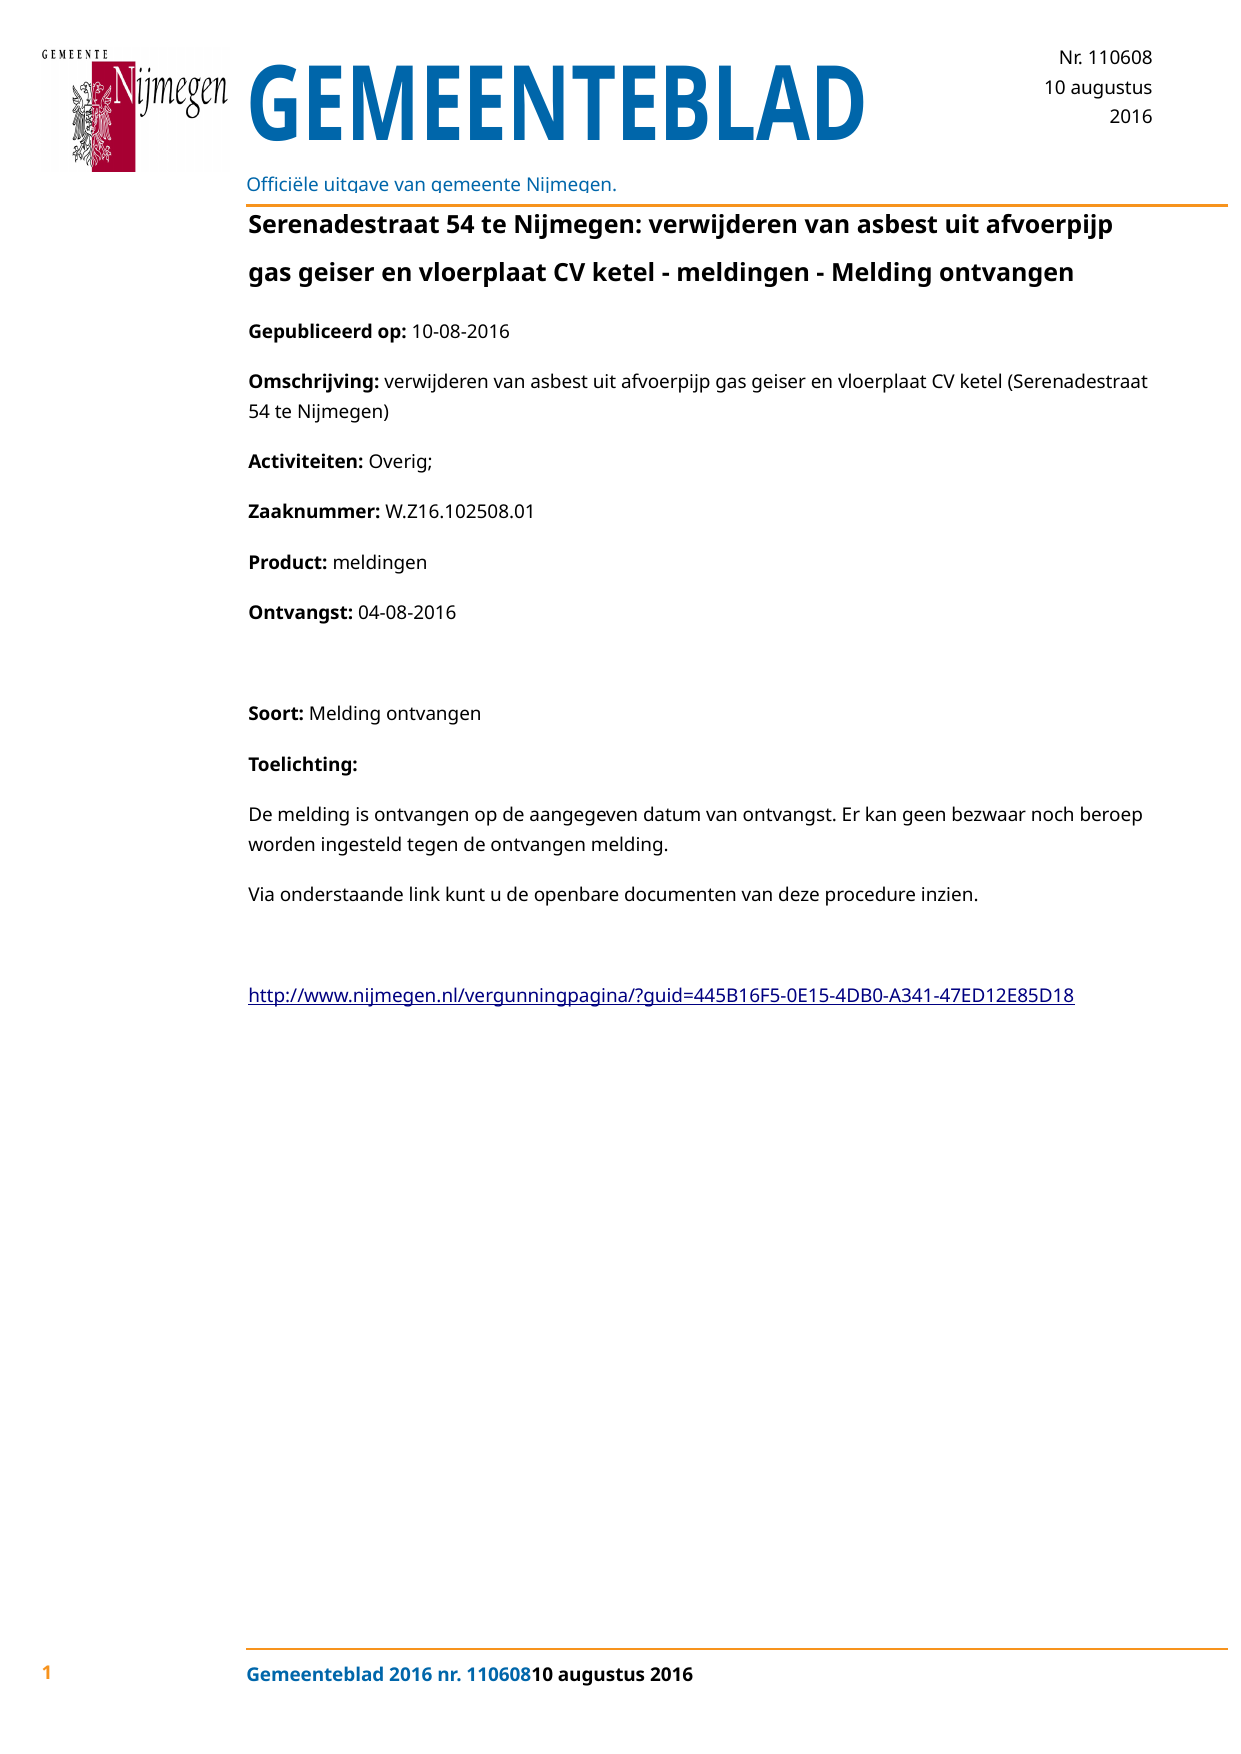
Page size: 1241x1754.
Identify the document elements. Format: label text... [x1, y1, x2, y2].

text Toelichting: [248, 751, 1152, 777]
text Activiteiten: Overig; [248, 448, 1152, 474]
text http://www.nijmegen.nl/vergunningpagina/?guid=445B16F5-0E15-4DB0-A341-47ED12E85D18 [248, 982, 1152, 1008]
text Soort: Melding ontvangen [248, 700, 1152, 726]
text Via onderstaande link kunt u de openbare documenten van deze procedure inzien. [248, 881, 1152, 907]
picture [41, 47, 231, 172]
text Gepubliceerd op: 10-08-2016 [248, 318, 1152, 344]
text Product: meldingen [248, 549, 1152, 575]
text Serenadestraat 54 te Nijmegen: verwijderen van asbest uit afvoerpijp gas geiser en vloerplaat CV ketel - meldingen - Melding ontvangen [248, 207, 1152, 288]
text Omschrijving: verwijderen van asbest uit afvoerpijp gas geiser en vloerplaat CV ketel (Serenadestraat 54 te Nijmegen) [248, 368, 1152, 424]
text Ontvangst: 04-08-2016 [248, 599, 1152, 625]
text De melding is ontvangen op de aangegeven datum van ontvangst. Er kan geen bezwaar noch beroep worden ingesteld tegen de ontvangen melding. [248, 801, 1152, 857]
text Zaaknummer: W.Z16.102508.01 [248, 499, 1152, 524]
